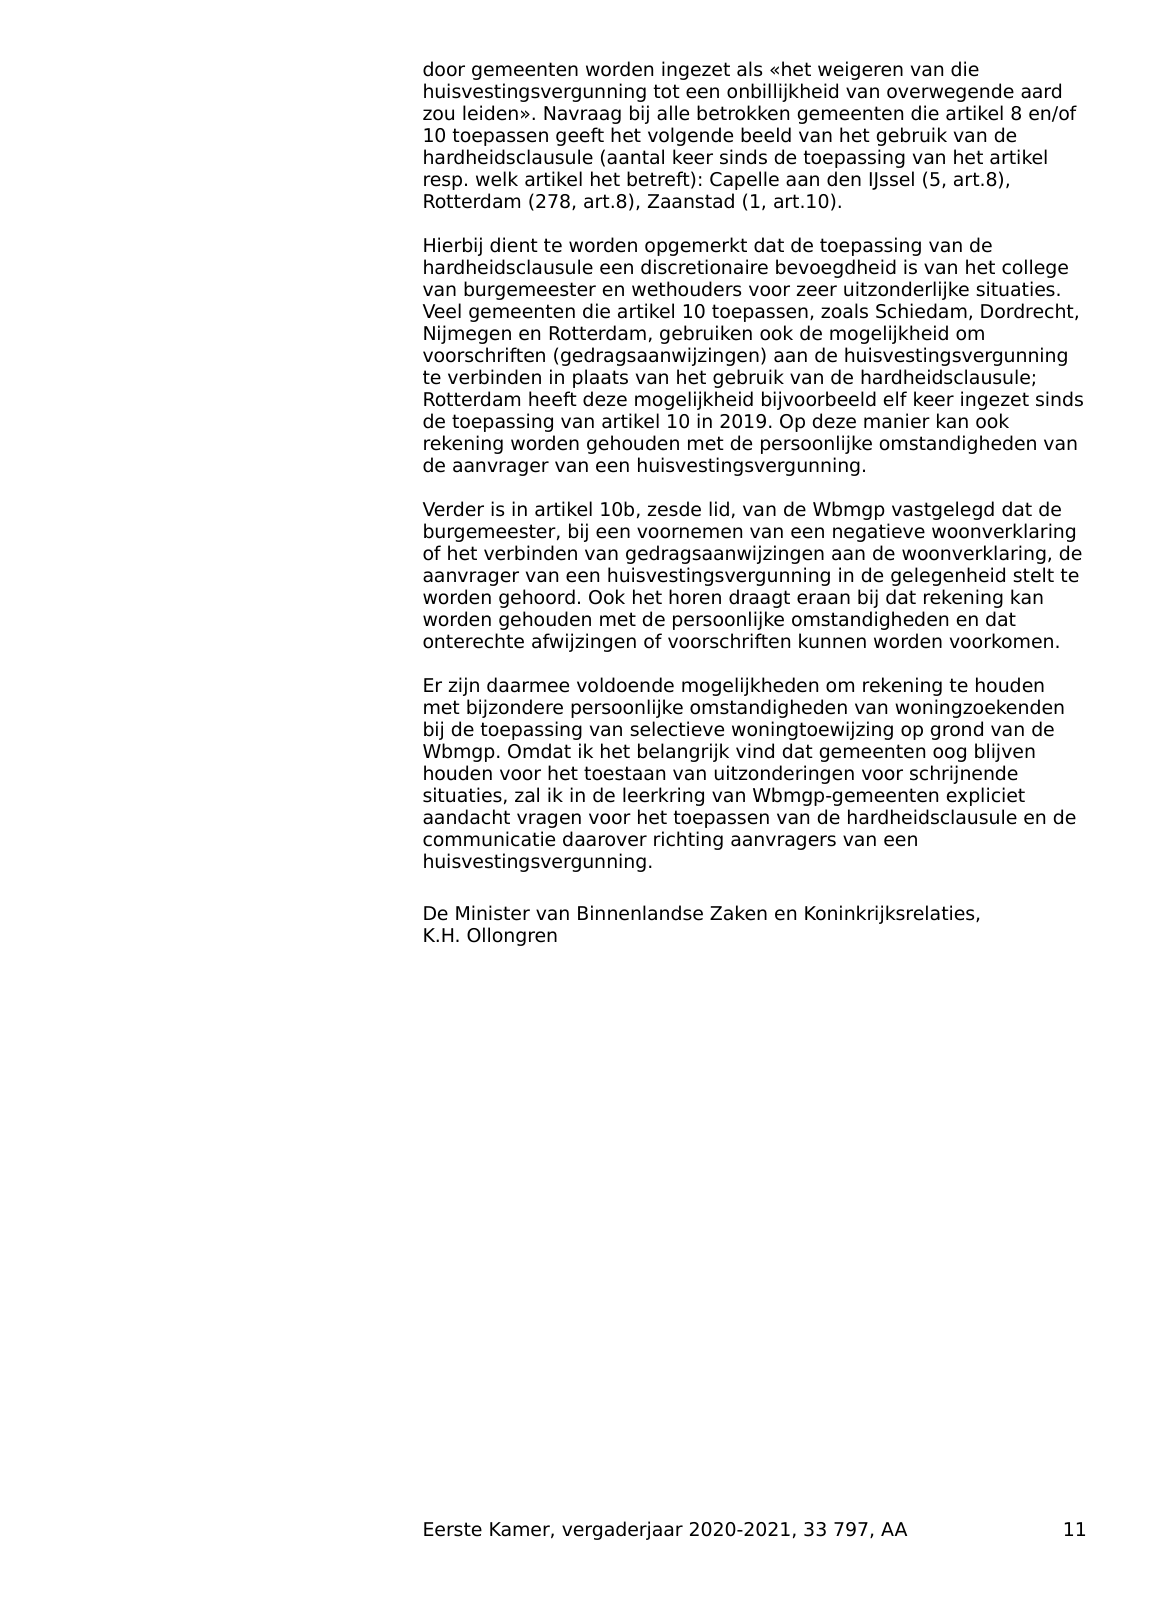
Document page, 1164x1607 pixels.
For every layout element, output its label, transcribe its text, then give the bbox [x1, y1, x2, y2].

text Er zijn daarmee voldoende mogelijkheden om rekening te houden met bijzondere persoonlijke omstandigheden van woningzoekenden bij de toepassing van selectieve woningtoewijzing op grond van de Wbmgp. Omdat ik het belangrijk vind dat gemeenten oog blijven houden voor het toestaan van uitzonderingen voor schrijnende situaties, zal ik in de leerkring van Wbmgp-gemeenten expliciet aandacht vragen voor het toepassen van de hardheidsclausule en de communicatie daarover richting aanvragers van een huisvestingsvergunning. [422, 675, 1087, 873]
text Hierbij dient te worden opgemerkt dat de toepassing van de hardheidsclausule een discretionaire bevoegdheid is van het college van burgemeester en wethouders voor zeer uitzonderlijke situaties. Veel gemeenten die artikel 10 toepassen, zoals Schiedam, Dordrecht, Nijmegen en Rotterdam, gebruiken ook de mogelijkheid om voorschriften (gedragsaanwijzingen) aan de huisvestingsvergunning te verbinden in plaats van het gebruik van de hardheidsclausule; Rotterdam heeft deze mogelijkheid bijvoorbeeld elf keer ingezet sinds de toepassing van artikel 10 in 2019. Op deze manier kan ook rekening worden gehouden met de persoonlijke omstandigheden van de aanvrager van een huisvestingsvergunning. [422, 235, 1087, 477]
text Verder is in artikel 10b, zesde lid, van de Wbmgp vastgelegd dat de burgemeester, bij een voornemen van een negatieve woonverklaring of het verbinden van gedragsaanwijzingen aan de woonverklaring, de aanvrager van een huisvestingsvergunning in de gelegenheid stelt te worden gehoord. Ook het horen draagt eraan bij dat rekening kan worden gehouden met de persoonlijke omstandigheden en dat onterechte afwijzingen of voorschriften kunnen worden voorkomen. [422, 499, 1087, 653]
text De Minister van Binnenlandse Zaken en Koninkrijksrelaties, K.H. Ollongren [422, 903, 1087, 947]
text door gemeenten worden ingezet als «het weigeren van die huisvestingsvergunning tot een onbillijkheid van overwegende aard zou leiden». Navraag bij alle betrokken gemeenten die artikel 8 en/of 10 toepassen geeft het volgende beeld van het gebruik van de hardheidsclausule (aantal keer sinds de toepassing van het artikel resp. welk artikel het betreft): Capelle aan den IJssel (5, art.8), Rotterdam (278, art.8), Zaanstad (1, art.10). [422, 59, 1087, 213]
